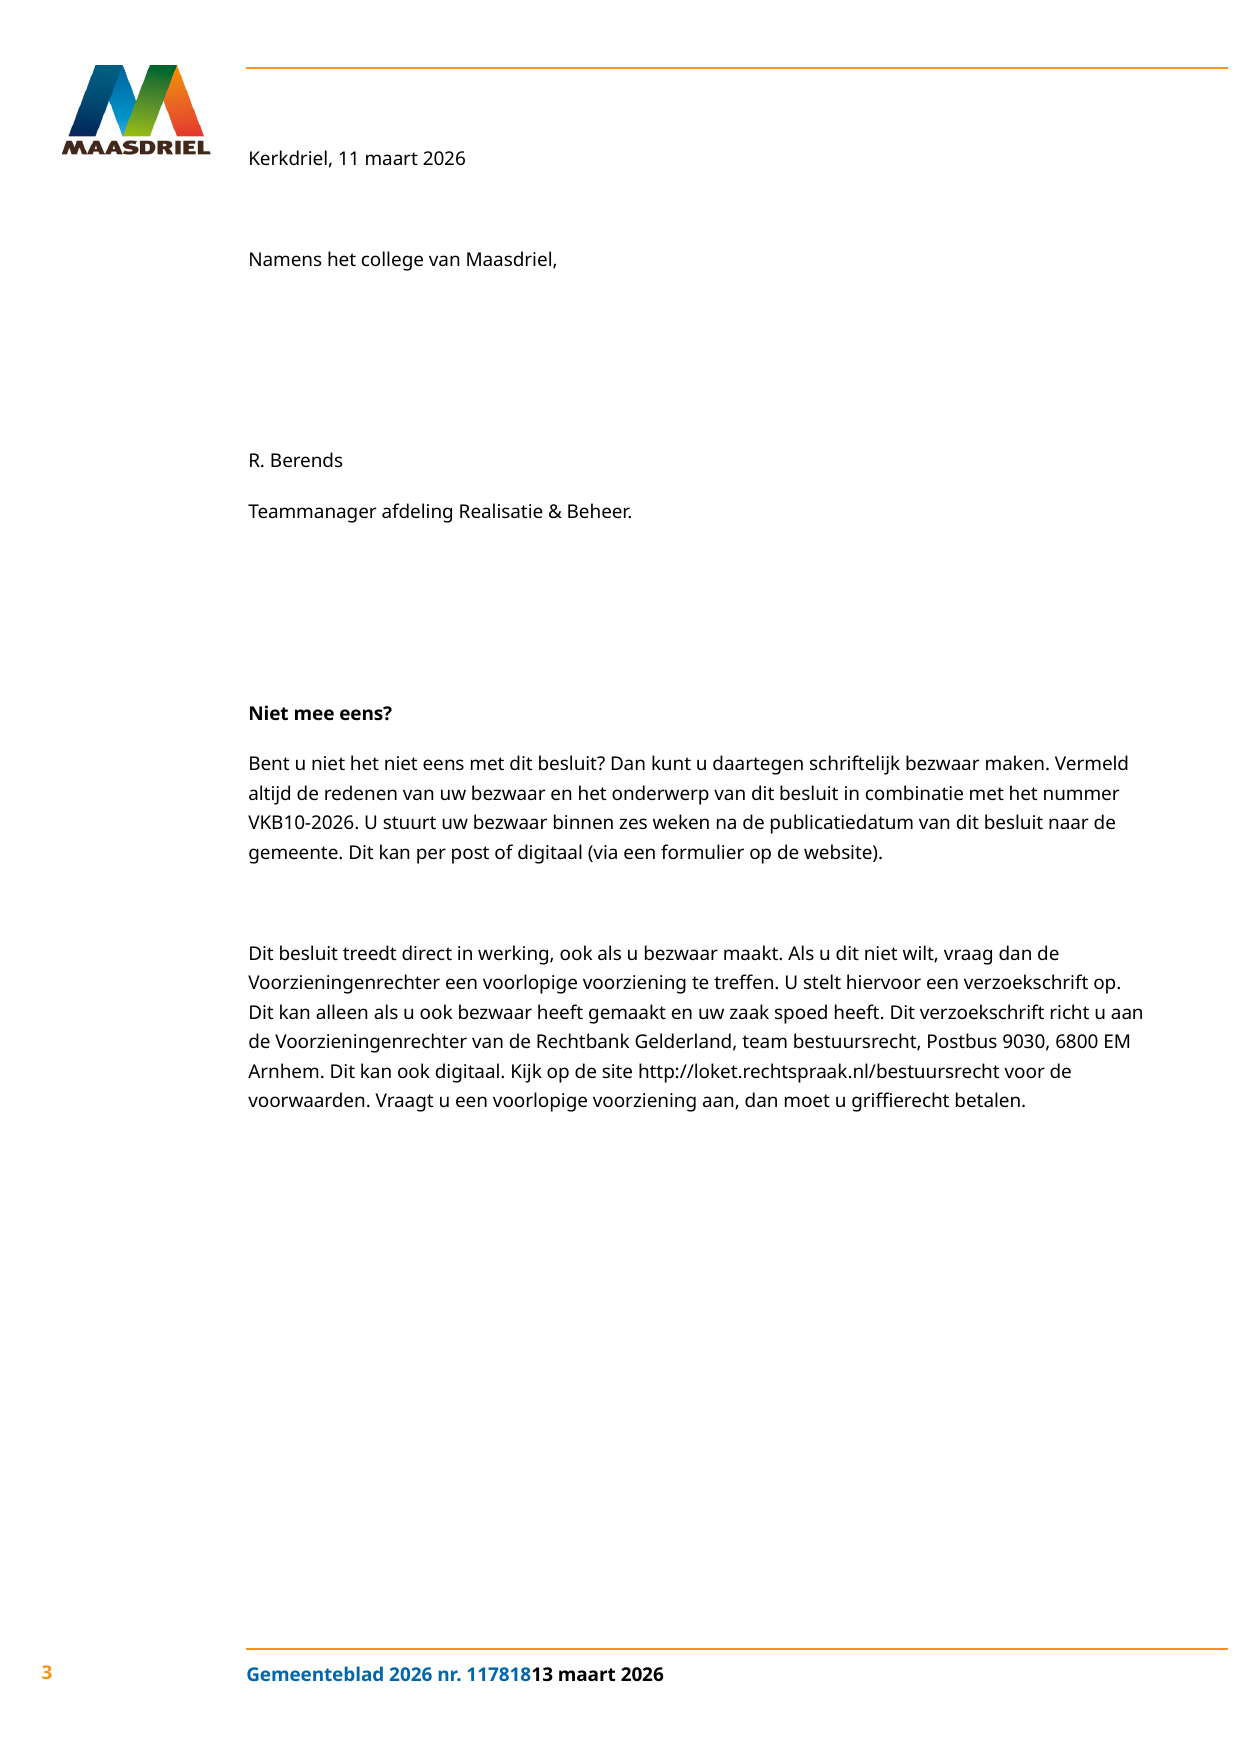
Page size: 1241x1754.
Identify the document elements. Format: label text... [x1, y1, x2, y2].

text Niet mee eens? [248, 700, 1152, 726]
text Namens het college van Maasdriel, [248, 246, 1152, 272]
text Bent u niet het niet eens met dit besluit? Dan kunt u daartegen schriftelijk bezwaar maken. Vermeld altijd de redenen van uw bezwaar en het onderwerp van dit besluit in combinatie met het nummer VKB10-2026. U stuurt uw bezwaar binnen zes weken na de publicatiedatum van dit besluit naar de gemeente. Dit kan per post of digitaal (via een formulier op de website). [248, 750, 1152, 865]
text R. Berends [248, 448, 1152, 473]
picture [41, 47, 231, 172]
text Teammanager afdeling Realisatie & Beheer. [248, 498, 1152, 524]
text Kerkdriel, 11 maart 2026 [248, 145, 1152, 171]
text Dit besluit treedt direct in werking, ook als u bezwaar maakt. Als u dit niet wilt, vraag dan de Voorzieningenrechter een voorlopige voorziening te treffen. U stelt hiervoor een verzoekschrift op. Dit kan alleen als u ook bezwaar heeft gemaakt en uw zaak spoed heeft. Dit verzoekschrift richt u aan de Voorzieningenrechter van de Rechtbank Gelderland, team bestuursrecht, Postbus 9030, 6800 EM Arnhem. Dit kan ook digitaal. Kijk op de site http://loket.rechtspraak.nl/bestuursrecht voor de voorwaarden. Vraagt u een voorlopige voorziening aan, dan moet u griffierecht betalen. [248, 940, 1152, 1113]
